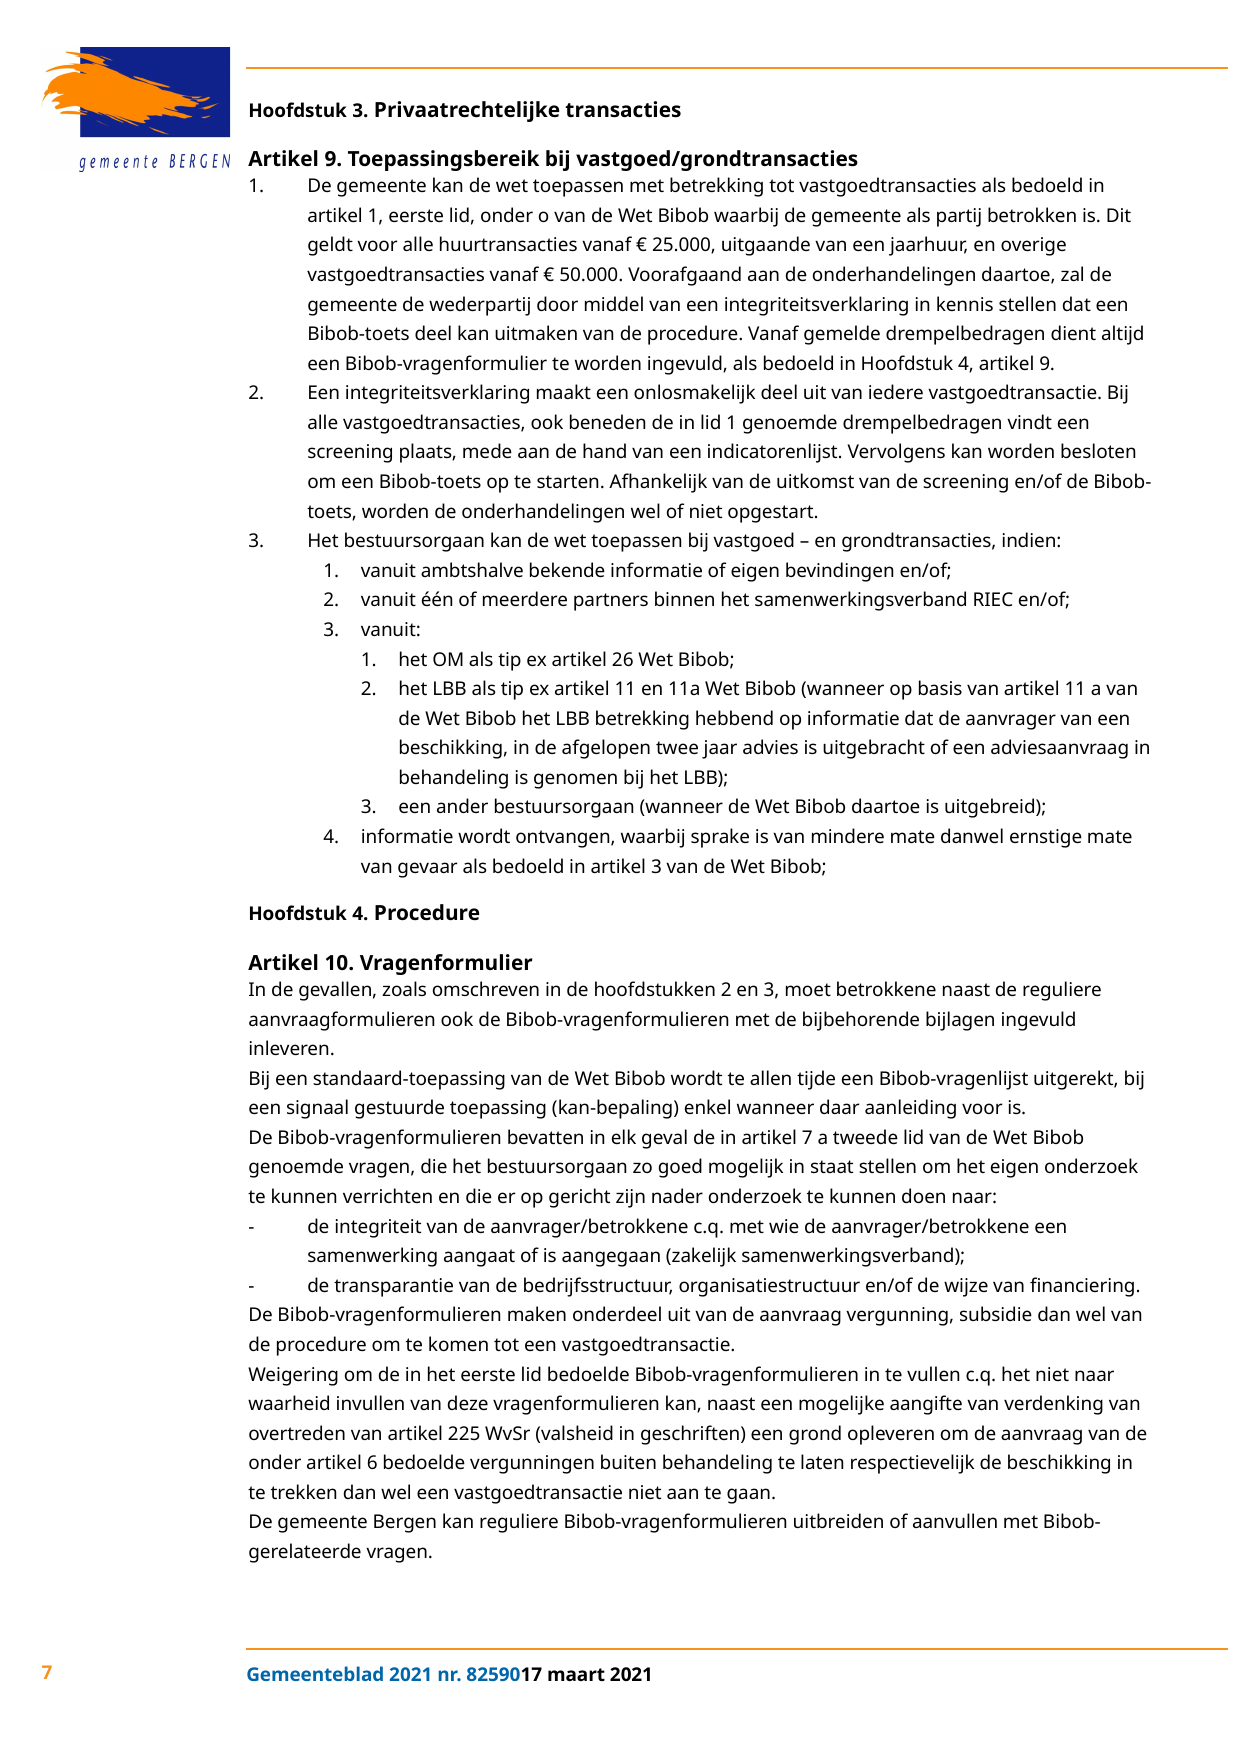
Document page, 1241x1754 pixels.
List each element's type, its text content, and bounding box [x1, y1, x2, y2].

list de integriteit van de aanvrager/betrokkene c.q. met wie de aanvrager/betrokkene een samenwerking aangaat of is aangegaan (zakelijk samenwerkingsverband); [248, 1213, 1152, 1268]
text De Bibob-vragenformulieren bevatten in elk geval de in artikel 7 a tweede lid van de Wet Bibob genoemde vragen, die het bestuursorgaan zo goed mogelijk in staat stellen om het eigen onderzoek te kunnen verrichten en die er op gericht zijn nader onderzoek te kunnen doen naar: [248, 1124, 1152, 1209]
list vanuit één of meerdere partners binnen het samenwerkingsverband RIEC en/of; [323, 587, 1152, 612]
text In de gevallen, zoals omschreven in de hoofdstukken 2 en 3, moet betrokkene naast de reguliere aanvraagformulieren ook de Bibob-vragenformulieren met de bijbehorende bijlagen ingevuld inleveren. [248, 976, 1152, 1061]
list informatie wordt ontvangen, waarbij sprake is van mindere mate danwel ernstige mate van gevaar als bedoeld in artikel 3 van de Wet Bibob; [323, 823, 1152, 879]
list de transparantie van de bedrijfsstructuur, organisatiestructuur en/of de wijze van financiering. [248, 1272, 1152, 1298]
text Artikel 10. Vragenformulier [248, 948, 1152, 976]
list De gemeente kan de wet toepassen met betrekking tot vastgoedtransacties als bedoeld in artikel 1, eerste lid, onder o van de Wet Bibob waarbij de gemeente als partij betrokken is. Dit geldt voor alle huurtransacties vanaf € 25.000, uitgaande van een jaarhuur, en overige vastgoedtransacties vanaf € 50.000. Voorafgaand aan de onderhandelingen daartoe, zal de gemeente de wederpartij door middel van een integriteitsverklaring in kennis stellen dat een Bibob-toets deel kan uitmaken van de procedure. Vanaf gemelde drempelbedragen dient altijd een Bibob-vragenformulier te worden ingevuld, als bedoeld in Hoofdstuk 4, artikel 9. [248, 172, 1152, 376]
text Artikel 9. Toepassingsbereik bij vastgoed/grondtransacties [248, 144, 1152, 172]
list het OM als tip ex artikel 26 Wet Bibob; [361, 646, 1152, 672]
list Het bestuursorgaan kan de wet toepassen bij vastgoed – en grondtransacties, indien: [248, 527, 1152, 553]
text De Bibob-vragenformulieren maken onderdeel uit van de aanvraag vergunning, subsidie dan wel van de procedure om te komen tot een vastgoedtransactie. [248, 1302, 1152, 1357]
text Weigering om de in het eerste lid bedoelde Bibob-vragenformulieren in te vullen c.q. het niet naar waarheid invullen van deze vragenformulieren kan, naast een mogelijke aangifte van verdenking van overtreden van artikel 225 WvSr (valsheid in geschriften) een grond opleveren om de aanvraag van de onder artikel 6 bedoelde vergunningen buiten behandeling te laten respectievelijk de beschikking in te trekken dan wel een vastgoedtransactie niet aan te gaan. [248, 1361, 1152, 1505]
text Bij een standaard-toepassing van de Wet Bibob wordt te allen tijde een Bibob-vragenlijst uitgerekt, bij een signaal gestuurde toepassing (kan-bepaling) enkel wanneer daar aanleiding voor is. [248, 1065, 1152, 1120]
list Een integriteitsverklaring maakt een onlosmakelijk deel uit van iedere vastgoedtransactie. Bij alle vastgoedtransacties, ook beneden de in lid 1 genoemde drempelbedragen vindt een screening plaats, mede aan de hand van een indicatorenlijst. Vervolgens kan worden besloten om een Bibob-toets op te starten. Afhankelijk van de uitkomst van de screening en/of de Bibob-toets, worden de onderhandelingen wel of niet opgestart. [248, 379, 1152, 524]
list vanuit ambtshalve bekende informatie of eigen bevindingen en/of; [323, 557, 1152, 583]
text Hoofdstuk 3. Privaatrechtelijke transacties [248, 95, 1152, 123]
list het LBB als tip ex artikel 11 en 11a Wet Bibob (wanneer op basis van artikel 11 a van de Wet Bibob het LBB betrekking hebbend op informatie dat de aanvrager van een beschikking, in de afgelopen twee jaar advies is uitgebracht of een adviesaanvraag in behandeling is genomen bij het LBB); [361, 675, 1152, 790]
text De gemeente Bergen kan reguliere Bibob-vragenformulieren uitbreiden of aanvullen met Bibob-gerelateerde vragen. [248, 1509, 1152, 1564]
list een ander bestuursorgaan (wanneer de Wet Bibob daartoe is uitgebreid); [361, 794, 1152, 819]
picture [41, 47, 231, 172]
list vanuit: [323, 616, 1152, 642]
text Hoofdstuk 4. Procedure [248, 898, 1152, 927]
